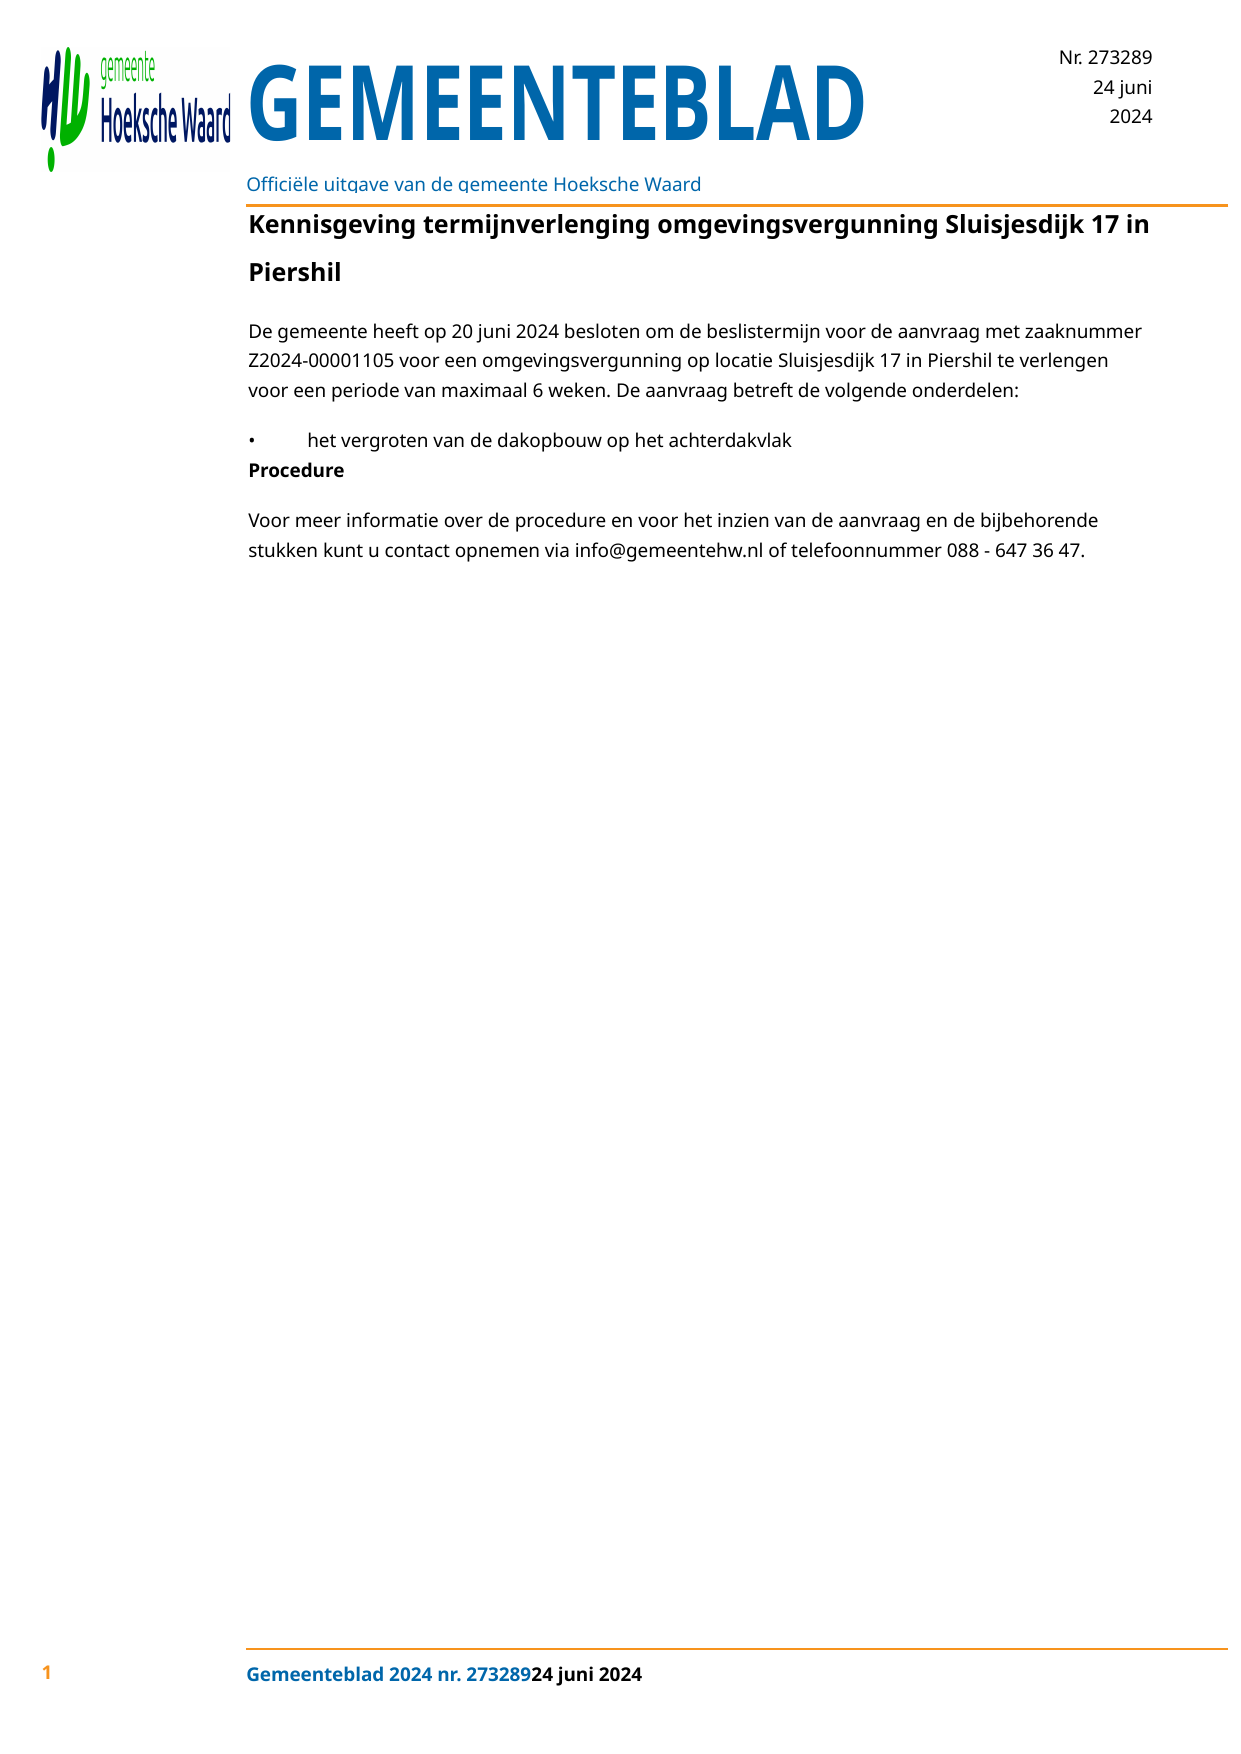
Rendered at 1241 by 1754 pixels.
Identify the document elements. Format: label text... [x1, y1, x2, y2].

list het vergroten van de dakopbouw op het achterdakvlak [248, 427, 1152, 453]
picture [41, 47, 231, 172]
text De gemeente heeft op 20 juni 2024 besloten om de beslistermijn voor de aanvraag met zaaknummer Z2024-00001105 voor een omgevingsvergunning op locatie Sluisjesdijk 17 in Piershil te verlengen voor een periode van maximaal 6 weken. De aanvraag betreft de volgende onderdelen: [248, 318, 1152, 403]
text Procedure [248, 457, 1152, 483]
text Kennisgeving termijnverlenging omgevingsvergunning Sluisjesdijk 17 in Piershil [248, 207, 1152, 288]
text Voor meer informatie over de procedure en voor het inzien van de aanvraag en de bijbehorende stukken kunt u contact opnemen via info@gemeentehw.nl of telefoonnummer 088 - 647 36 47. [248, 507, 1152, 563]
